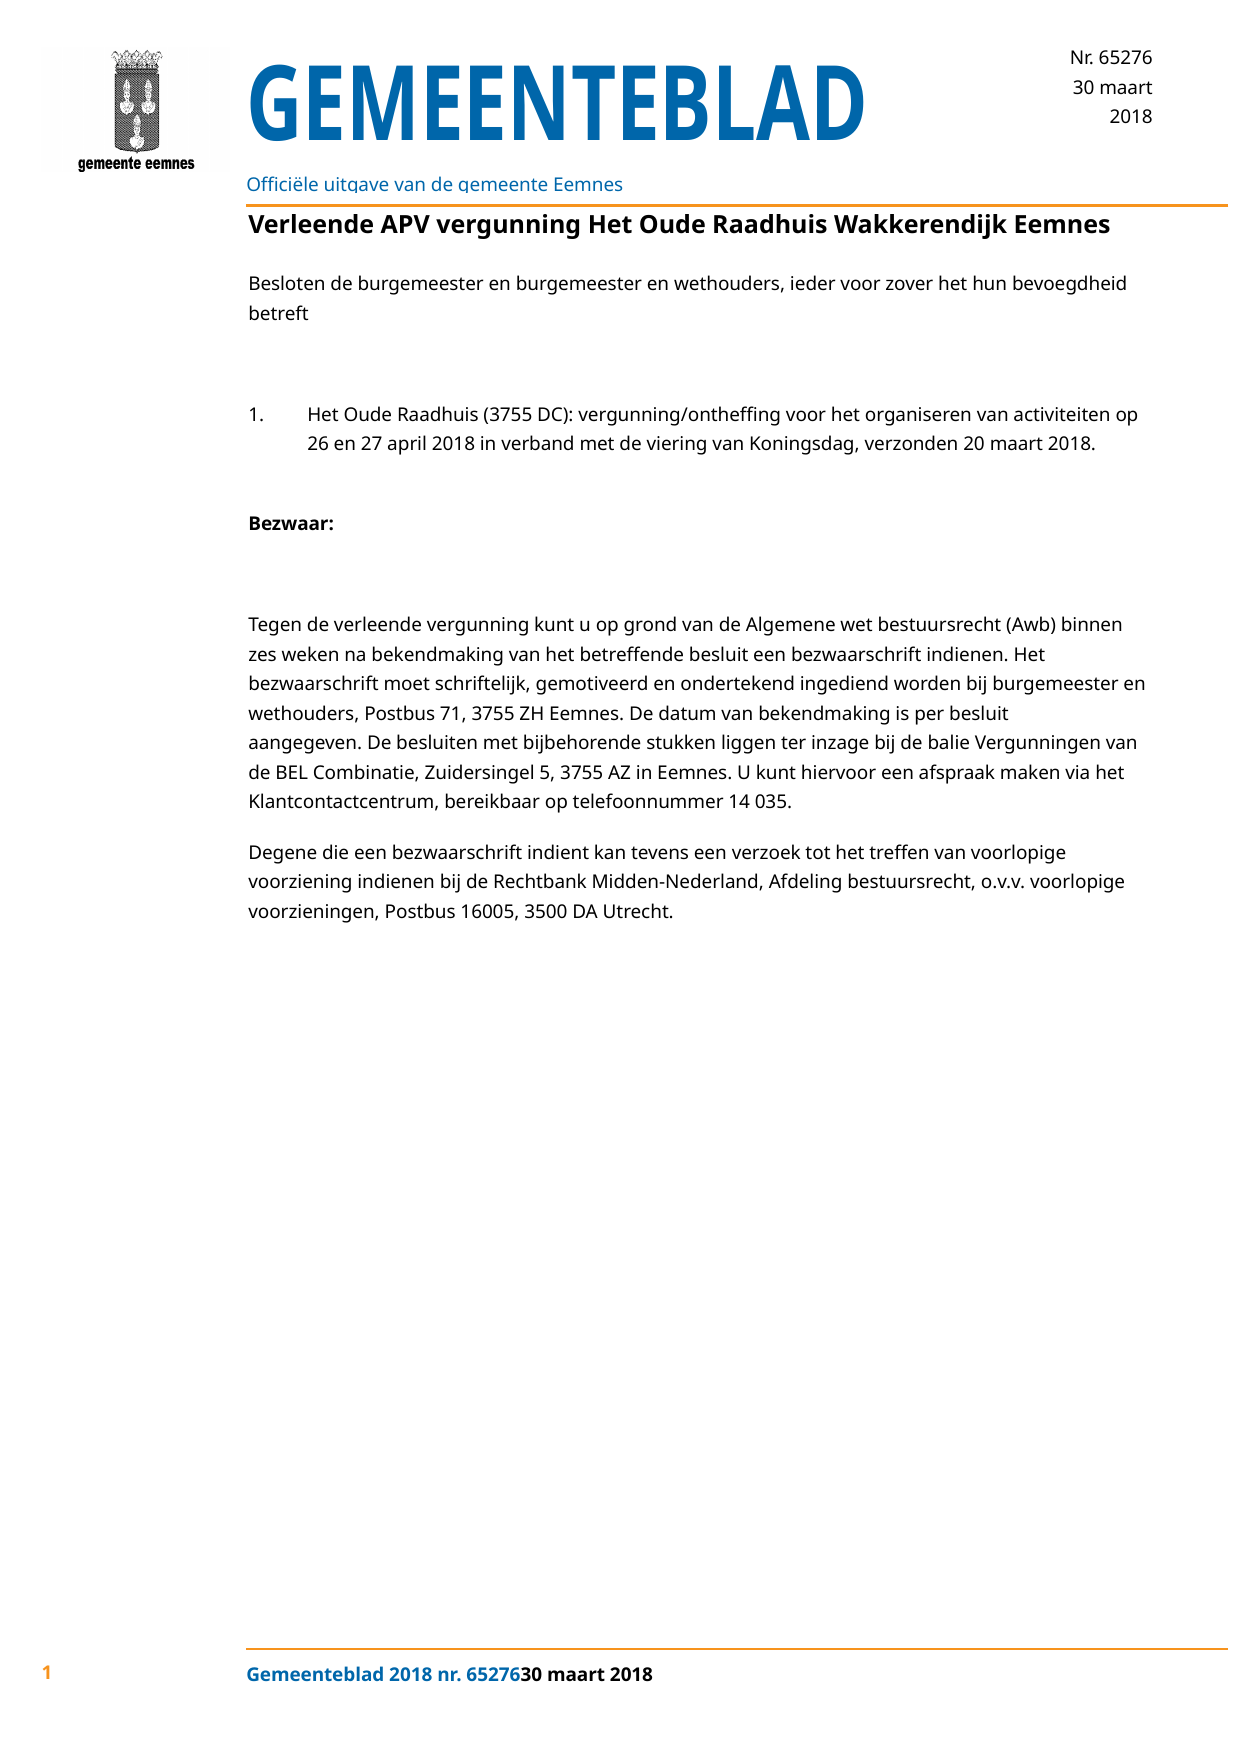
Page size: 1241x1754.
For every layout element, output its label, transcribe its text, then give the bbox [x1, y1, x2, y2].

text Bezwaar: [248, 510, 1152, 536]
picture [41, 47, 231, 172]
text Tegen de verleende vergunning kunt u op grond van de Algemene wet bestuursrecht (Awb) binnen zes weken na bekendmaking van het betreffende besluit een bezwaarschrift indienen. Het bezwaarschrift moet schriftelijk, gemotiveerd en ondertekend ingediend worden bij burgemeester en wethouders, Postbus 71, 3755 ZH Eemnes. De datum van bekendmaking is per besluit aangegeven. De besluiten met bijbehorende stukken liggen ter inzage bij de balie Vergunningen van de BEL Combinatie, Zuidersingel 5, 3755 AZ in Eemnes. U kunt hiervoor een afspraak maken via het Klantcontactcentrum, bereikbaar op telefoonnummer 14 035. [248, 611, 1152, 814]
text Degene die een bezwaarschrift indient kan tevens een verzoek tot het treffen van voorlopige voorziening indienen bij de Rechtbank Midden-Nederland, Afdeling bestuursrecht, o.v.v. voorlopige voorzieningen, Postbus 16005, 3500 DA Utrecht. [248, 839, 1152, 924]
text Verleende APV vergunning Het Oude Raadhuis Wakkerendijk Eemnes [248, 207, 1152, 241]
text Besloten de burgemeester en burgemeester en wethouders, ieder voor zover het hun bevoegdheid betreft [248, 270, 1152, 326]
list Het Oude Raadhuis (3755 DC): vergunning/ontheffing voor het organiseren van activiteiten op 26 en 27 april 2018 in verband met de viering van Koningsdag, verzonden 20 maart 2018. [248, 401, 1152, 456]
